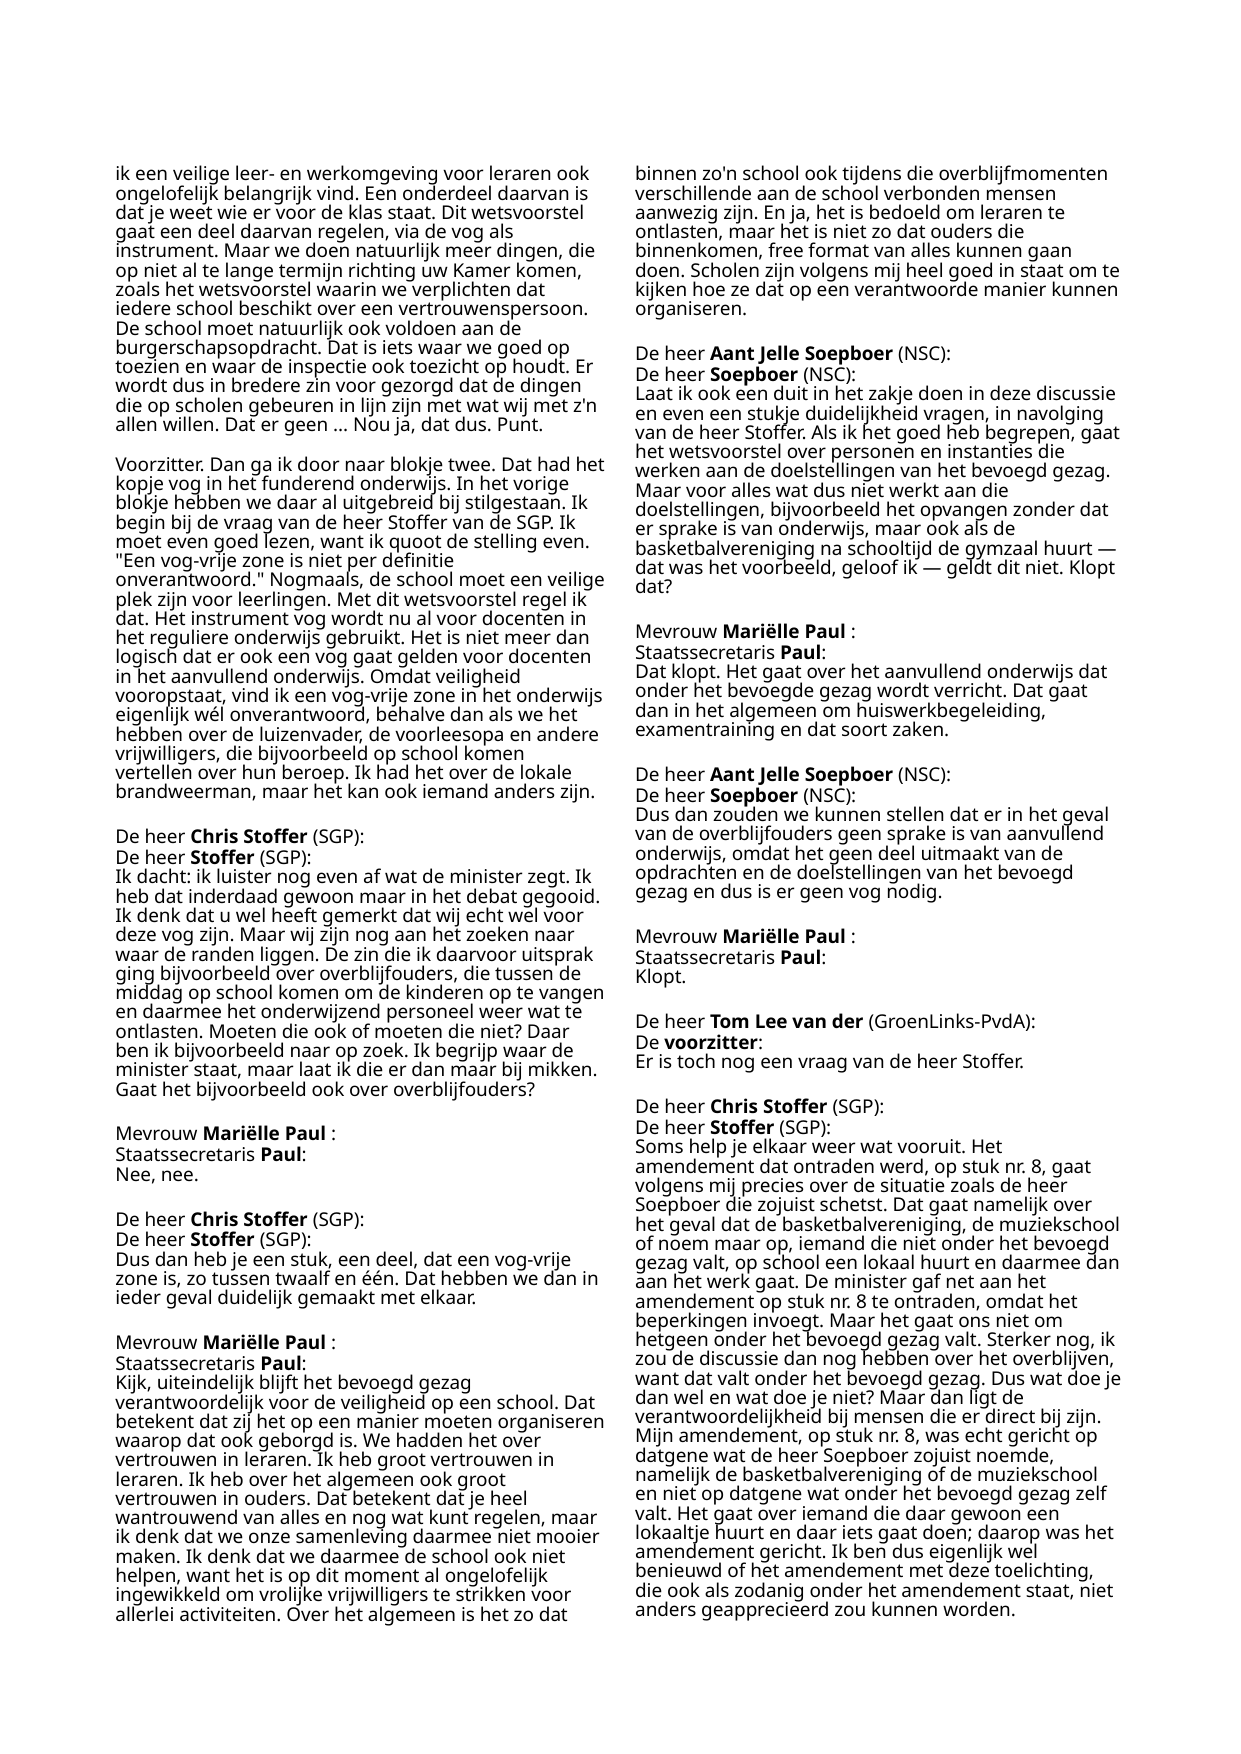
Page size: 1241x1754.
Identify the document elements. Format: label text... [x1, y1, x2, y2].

text De voorzitter: [635, 1034, 1125, 1053]
text De heer Stoffer (SGP): [115, 1231, 605, 1251]
text Klopt. [635, 968, 1125, 987]
text Staatssecretaris Paul: [635, 949, 1125, 968]
text Ik dacht: ik luister nog even af wat de minister zegt. Ik heb dat inderdaad gewoon maar in het debat gegooid. Ik denk dat u wel heeft gemerkt dat wij echt wel voor deze vog zijn. Maar wij zijn nog aan het zoeken naar waar de randen liggen. De zin die ik daarvoor uitsprak ging bijvoorbeeld over overblijfouders, die tussen de middag op school komen om de kinderen op te vangen en daarmee het onderwijzend personeel weer wat te ontlasten. Moeten die ook of moeten die niet? Daar ben ik bijvoorbeeld naar op zoek. Ik begrijp waar de minister staat, maar laat ik die er dan maar bij mikken. Gaat het bijvoorbeeld ook over overblijfouders? [115, 868, 605, 1100]
text De heer Chris Stoffer (SGP): [635, 1093, 1125, 1119]
text Soms help je elkaar weer wat vooruit. Het amendement dat ontraden werd, op stuk nr. 8, gaat volgens mij precies over de situatie zoals de heer Soepboer die zojuist schetst. Dat gaat namelijk over het geval dat de basketbalvereniging, de muziekschool of noem maar op, iemand die niet onder het bevoegd gezag valt, op school een lokaal huurt en daarmee dan aan het werk gaat. De minister gaf net aan het amendement op stuk nr. 8 te ontraden, omdat het beperkingen invoegt. Maar het gaat ons niet om hetgeen onder het bevoegd gezag valt. Sterker nog, ik zou de discussie dan nog hebben over het overblijven, want dat valt onder het bevoegd gezag. Dus wat doe je dan wel en wat doe je niet? Maar dan ligt de verantwoordelijkheid bij mensen die er direct bij zijn. Mijn amendement, op stuk nr. 8, was echt gericht op datgene wat de heer Soepboer zojuist noemde, namelijk de basketbalvereniging of de muziekschool en niet op datgene wat onder het bevoegd gezag zelf valt. Het gaat over iemand die daar gewoon een lokaaltje huurt en daar iets gaat doen; daarop was het amendement gericht. Ik ben dus eigenlijk wel benieuwd of het amendement met deze toelichting, die ook als zodanig onder het amendement staat, niet anders geapprecieerd zou kunnen worden. [635, 1138, 1125, 1620]
text De heer Tom Lee van der (GroenLinks-PvdA): [635, 1008, 1125, 1034]
text Mevrouw Mariëlle Paul : [635, 618, 1125, 644]
text De heer Soepboer (NSC): [635, 366, 1125, 385]
text Staatssecretaris Paul: [115, 1146, 605, 1166]
text Dus dan heb je een stuk, een deel, dat een vog-vrije zone is, zo tussen twaalf en één. Dat hebben we dan in ieder geval duidelijk gemaakt met elkaar. [115, 1251, 605, 1308]
text Er is toch nog een vraag van de heer Stoffer. [635, 1053, 1125, 1073]
text ik een veilige leer- en werkomgeving voor leraren ook ongelofelijk belangrijk vind. Een onderdeel daarvan is dat je weet wie er voor de klas staat. Dit wetsvoorstel gaat een deel daarvan regelen, via de vog als instrument. Maar we doen natuurlijk meer dingen, die op niet al te lange termijn richting uw Kamer komen, zoals het wetsvoorstel waarin we verplichten dat iedere school beschikt over een vertrouwenspersoon. De school moet natuurlijk ook voldoen aan de burgerschapsopdracht. Dat is iets waar we goed op toezien en waar de inspectie ook toezicht op houdt. Er wordt dus in bredere zin voor gezorgd dat de dingen die op scholen gebeuren in lijn zijn met wat wij met z'n allen willen. Dat er geen ... Nou ja, dat dus. Punt. [115, 165, 605, 435]
text Nee, nee. [115, 1166, 605, 1185]
text De heer Soepboer (NSC): [635, 787, 1125, 806]
text De heer Chris Stoffer (SGP): [115, 823, 605, 849]
text Kijk, uiteindelijk blijft het bevoegd gezag verantwoordelijk voor de veiligheid op een school. Dat betekent dat zij het op een manier moeten organiseren waarop dat ook geborgd is. We hadden het over vertrouwen in leraren. Ik heb groot vertrouwen in leraren. Ik heb over het algemeen ook groot vertrouwen in ouders. Dat betekent dat je heel wantrouwend van alles en nog wat kunt regelen, maar ik denk dat we onze samenleving daarmee niet mooier maken. Ik denk dat we daarmee de school ook niet helpen, want het is op dit moment al ongelofelijk ingewikkeld om vrolijke vrijwilligers te strikken voor allerlei activiteiten. Over het algemeen is het zo dat [115, 1374, 605, 1625]
text Mevrouw Mariëlle Paul : [115, 1121, 605, 1146]
text Staatssecretaris Paul: [115, 1355, 605, 1374]
text Dus dan zouden we kunnen stellen dat er in het geval van de overblijfouders geen sprake is van aanvullend onderwijs, omdat het geen deel uitmaakt van de opdrachten en de doelstellingen van het bevoegd gezag en dus is er geen vog nodig. [635, 806, 1125, 902]
text De heer Chris Stoffer (SGP): [115, 1206, 605, 1231]
text De heer Aant Jelle Soepboer (NSC): [635, 340, 1125, 366]
text De heer Aant Jelle Soepboer (NSC): [635, 761, 1125, 787]
text Dat klopt. Het gaat over het aanvullend onderwijs dat onder het bevoegde gezag wordt verricht. Dat gaat dan in het algemeen om huiswerkbegeleiding, examentraining en dat soort zaken. [635, 663, 1125, 740]
text Staatssecretaris Paul: [635, 644, 1125, 663]
text Mevrouw Mariëlle Paul : [635, 923, 1125, 949]
text binnen zo'n school ook tijdens die overblijfmomenten verschillende aan de school verbonden mensen aanwezig zijn. En ja, het is bedoeld om leraren te ontlasten, maar het is niet zo dat ouders die binnenkomen, free format van alles kunnen gaan doen. Scholen zijn volgens mij heel goed in staat om te kijken hoe ze dat op een verantwoorde manier kunnen organiseren. [635, 165, 1125, 319]
text De heer Stoffer (SGP): [115, 849, 605, 868]
text Laat ik ook een duit in het zakje doen in deze discussie en even een stukje duidelijkheid vragen, in navolging van de heer Stoffer. Als ik het goed heb begrepen, gaat het wetsvoorstel over personen en instanties die werken aan de doelstellingen van het bevoegd gezag. Maar voor alles wat dus niet werkt aan die doelstellingen, bijvoorbeeld het opvangen zonder dat er sprake is van onderwijs, maar ook als de basketbalvereniging na schooltijd de gymzaal huurt — dat was het voorbeeld, geloof ik — geldt dit niet. Klopt dat? [635, 385, 1125, 597]
text Voorzitter. Dan ga ik door naar blokje twee. Dat had het kopje vog in het funderend onderwijs. In het vorige blokje hebben we daar al uitgebreid bij stilgestaan. Ik begin bij de vraag van de heer Stoffer van de SGP. Ik moet even goed lezen, want ik quoot de stelling even. "Een vog-vrije zone is niet per definitie onverantwoord." Nogmaals, de school moet een veilige plek zijn voor leerlingen. Met dit wetsvoorstel regel ik dat. Het instrument vog wordt nu al voor docenten in het reguliere onderwijs gebruikt. Het is niet meer dan logisch dat er ook een vog gaat gelden voor docenten in het aanvullend onderwijs. Omdat veiligheid vooropstaat, vind ik een vog-vrije zone in het onderwijs eigenlijk wél onverantwoord, behalve dan als we het hebben over de luizenvader, de voorleesopa en andere vrijwilligers, die bijvoorbeeld op school komen vertellen over hun beroep. Ik had het over de lokale brandweerman, maar het kan ook iemand anders zijn. [115, 456, 605, 803]
text De heer Stoffer (SGP): [635, 1119, 1125, 1138]
text Mevrouw Mariëlle Paul : [115, 1329, 605, 1355]
